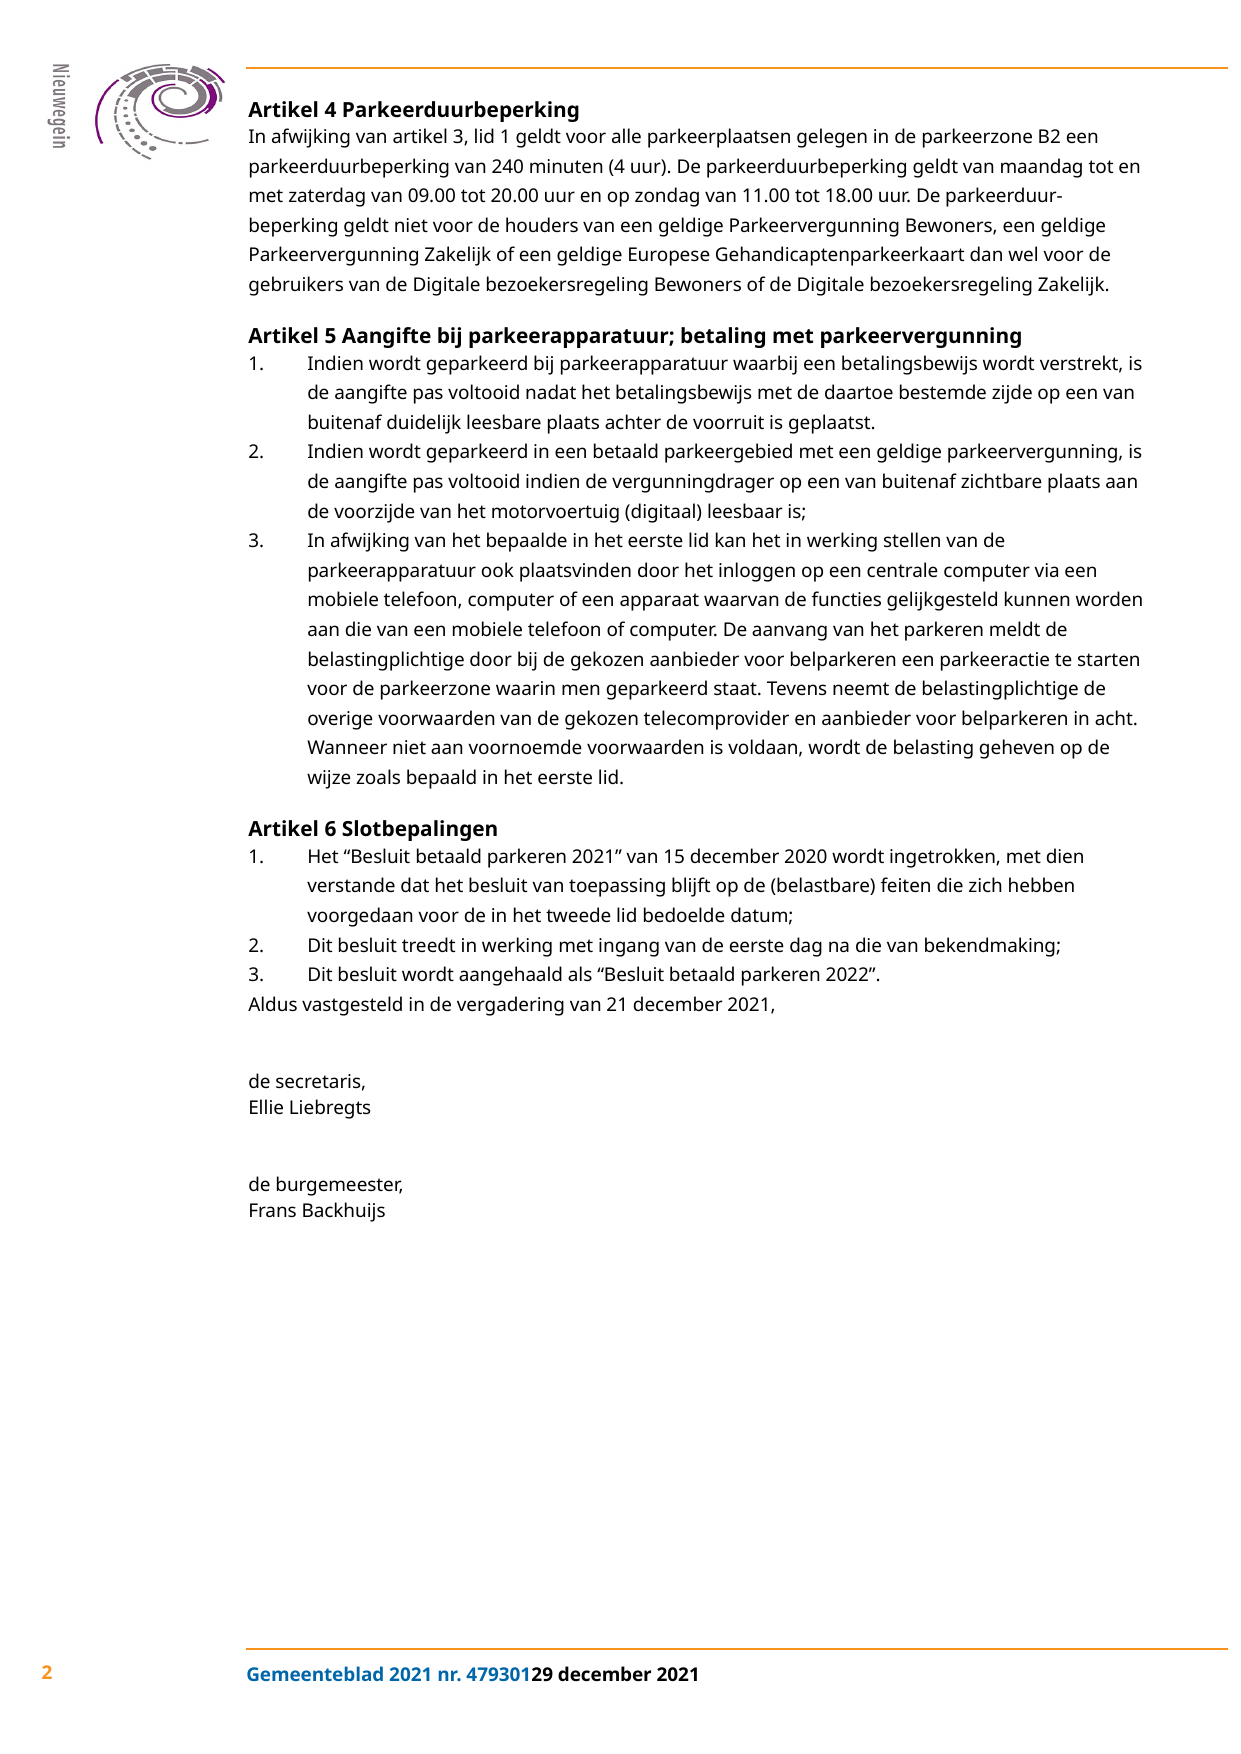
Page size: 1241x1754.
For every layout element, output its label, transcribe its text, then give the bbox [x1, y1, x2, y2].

list Indien wordt geparkeerd in een betaald parkeergebied met een geldige parkeervergunning, is de aangifte pas voltooid indien de vergunningdrager op een van buitenaf zichtbare plaats aan de voorzijde van het motorvoertuig (digitaal) leesbaar is; [248, 439, 1152, 524]
text In afwijking van artikel 3, lid 1 geldt voor alle parkeerplaatsen gelegen in de parkeerzone B2 een parkeerduurbeperking van 240 minuten (4 uur). De parkeerduurbeperking geldt van maandag tot en met zaterdag van 09.00 tot 20.00 uur en op zondag van 11.00 tot 18.00 uur. De parkeerduur-beperking geldt niet voor de houders van een geldige Parkeervergunning Bewoners, een geldige Parkeervergunning Zakelijk of een geldige Europese Gehandicaptenparkeerkaart dan wel voor de gebruikers van de Digitale bezoekersregeling Bewoners of de Digitale bezoekersregeling Zakelijk. [248, 123, 1152, 297]
picture [41, 47, 231, 172]
text Ellie Liebregts [248, 1094, 1152, 1119]
text de secretaris, [248, 1068, 1152, 1094]
text Artikel 4 Parkeerduurbeperking [248, 95, 1152, 123]
text Artikel 6 Slotbepalingen [248, 814, 1152, 843]
text de burgemeester, [248, 1171, 1152, 1197]
list Het “Besluit betaald parkeren 2021” van 15 december 2020 wordt ingetrokken, met dien verstande dat het besluit van toepassing blijft op de (belastbare) feiten die zich hebben voorgedaan voor de in het tweede lid bedoelde datum; [248, 843, 1152, 928]
list Indien wordt geparkeerd bij parkeerapparatuur waarbij een betalingsbewijs wordt verstrekt, is de aangifte pas voltooid nadat het betalingsbewijs met de daartoe bestemde zijde op een van buitenaf duidelijk leesbare plaats achter de voorruit is geplaatst. [248, 350, 1152, 435]
list Dit besluit wordt aangehaald als “Besluit betaald parkeren 2022”. [248, 961, 1152, 987]
list In afwijking van het bepaalde in het eerste lid kan het in werking stellen van de parkeerapparatuur ook plaatsvinden door het inloggen op een centrale computer via een mobiele telefoon, computer of een apparaat waarvan de functies gelijkgesteld kunnen worden aan die van een mobiele telefoon of computer. De aanvang van het parkeren meldt de belastingplichtige door bij de gekozen aanbieder voor belparkeren een parkeeractie te starten voor de parkeerzone waarin men geparkeerd staat. Tevens neemt de belastingplichtige de overige voorwaarden van de gekozen telecomprovider en aanbieder voor belparkeren in acht. Wanneer niet aan voornoemde voorwaarden is voldaan, wordt de belasting geheven op de wijze zoals bepaald in het eerste lid. [248, 527, 1152, 790]
text Frans Backhuijs [248, 1197, 1152, 1222]
text Aldus vastgesteld in de vergadering van 21 december 2021, [248, 991, 1152, 1017]
list Dit besluit treedt in werking met ingang van de eerste dag na die van bekendmaking; [248, 932, 1152, 957]
text Artikel 5 Aangifte bij parkeerapparatuur; betaling met parkeervergunning [248, 322, 1152, 350]
